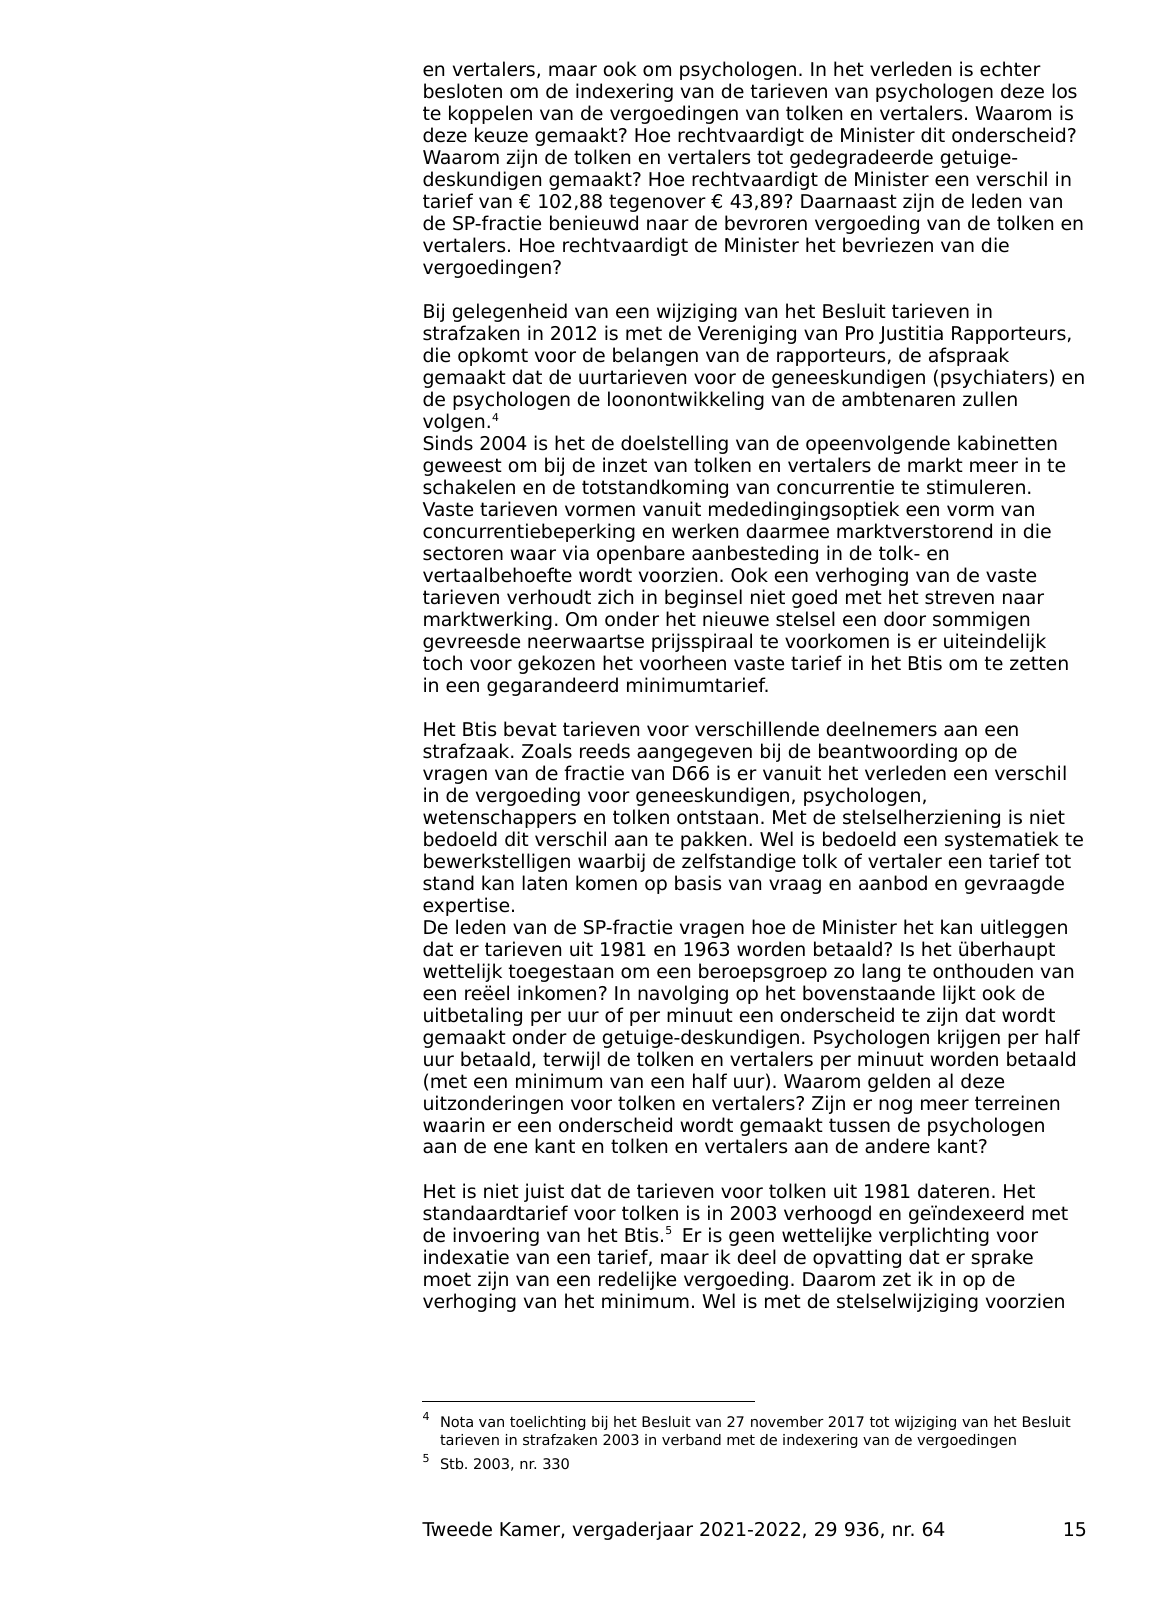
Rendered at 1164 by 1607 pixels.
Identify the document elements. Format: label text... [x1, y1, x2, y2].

text Sinds 2004 is het de doelstelling van de opeenvolgende kabinetten geweest om bij de inzet van tolken en vertalers de markt meer in te schakelen en de totstandkoming van concurrentie te stimuleren. Vaste tarieven vormen vanuit mededingingsoptiek een vorm van concurrentiebeperking en werken daarmee marktverstorend in die sectoren waar via openbare aanbesteding in de tolk- en vertaalbehoefte wordt voorzien. Ook een verhoging van de vaste tarieven verhoudt zich in beginsel niet goed met het streven naar marktwerking. Om onder het nieuwe stelsel een door sommigen gevreesde neerwaartse prijsspiraal te voorkomen is er uiteindelijk toch voor gekozen het voorheen vaste tarief in het Btis om te zetten in een gegarandeerd minimumtarief. [422, 433, 1087, 697]
text Het is niet juist dat de tarieven voor tolken uit 1981 dateren. Het standaardtarief voor tolken is in 2003 verhoogd en geïndexeerd met de invoering van het Btis. Er is geen wettelijke verplichting voor indexatie van een tarief, maar ik deel de opvatting dat er sprake moet zijn van een redelijke vergoeding. Daarom zet ik in op de verhoging van het minimum. Wel is met de stelselwijziging voorzien [422, 1181, 1087, 1312]
text en vertalers, maar ook om psychologen. In het verleden is echter besloten om de indexering van de tarieven van psychologen deze los te koppelen van de vergoedingen van tolken en vertalers. Waarom is deze keuze gemaakt? Hoe rechtvaardigt de Minister dit onderscheid? Waarom zijn de tolken en vertalers tot gedegradeerde getuige-deskundigen gemaakt? Hoe rechtvaardigt de Minister een verschil in tarief van € 102,88 tegenover € 43,89? Daarnaast zijn de leden van de SP-fractie benieuwd naar de bevroren vergoeding van de tolken en vertalers. Hoe rechtvaardigt de Minister het bevriezen van die vergoedingen? [422, 59, 1087, 279]
text Stb. 2003, nr. 330 [422, 1452, 1087, 1474]
text De leden van de SP-fractie vragen hoe de Minister het kan uitleggen dat er tarieven uit 1981 en 1963 worden betaald? Is het überhaupt wettelijk toegestaan om een beroepsgroep zo lang te onthouden van een reëel inkomen? In navolging op het bovenstaande lijkt ook de uitbetaling per uur of per minuut een onderscheid te zijn dat wordt gemaakt onder de getuige-deskundigen. Psychologen krijgen per half uur betaald, terwijl de tolken en vertalers per minuut worden betaald (met een minimum van een half uur). Waarom gelden al deze uitzonderingen voor tolken en vertalers? Zijn er nog meer terreinen waarin er een onderscheid wordt gemaakt tussen de psychologen aan de ene kant en tolken en vertalers aan de andere kant? [422, 917, 1087, 1158]
text Bij gelegenheid van een wijziging van het Besluit tarieven in strafzaken in 2012 is met de Vereniging van Pro Justitia Rapporteurs, die opkomt voor de belangen van de rapporteurs, de afspraak gemaakt dat de uurtarieven voor de geneeskundigen (psychiaters) en de psychologen de loonontwikkeling van de ambtenaren zullen volgen. [422, 301, 1087, 433]
text Nota van toelichting bij het Besluit van 27 november 2017 tot wijziging van het Besluit tarieven in strafzaken 2003 in verband met de indexering van de vergoedingen [422, 1410, 1087, 1449]
text Het Btis bevat tarieven voor verschillende deelnemers aan een strafzaak. Zoals reeds aangegeven bij de beantwoording op de vragen van de fractie van D66 is er vanuit het verleden een verschil in de vergoeding voor geneeskundigen, psychologen, wetenschappers en tolken ontstaan. Met de stelselherziening is niet bedoeld dit verschil aan te pakken. Wel is bedoeld een systematiek te bewerkstelligen waarbij de zelfstandige tolk of vertaler een tarief tot stand kan laten komen op basis van vraag en aanbod en gevraagde expertise. [422, 719, 1087, 917]
